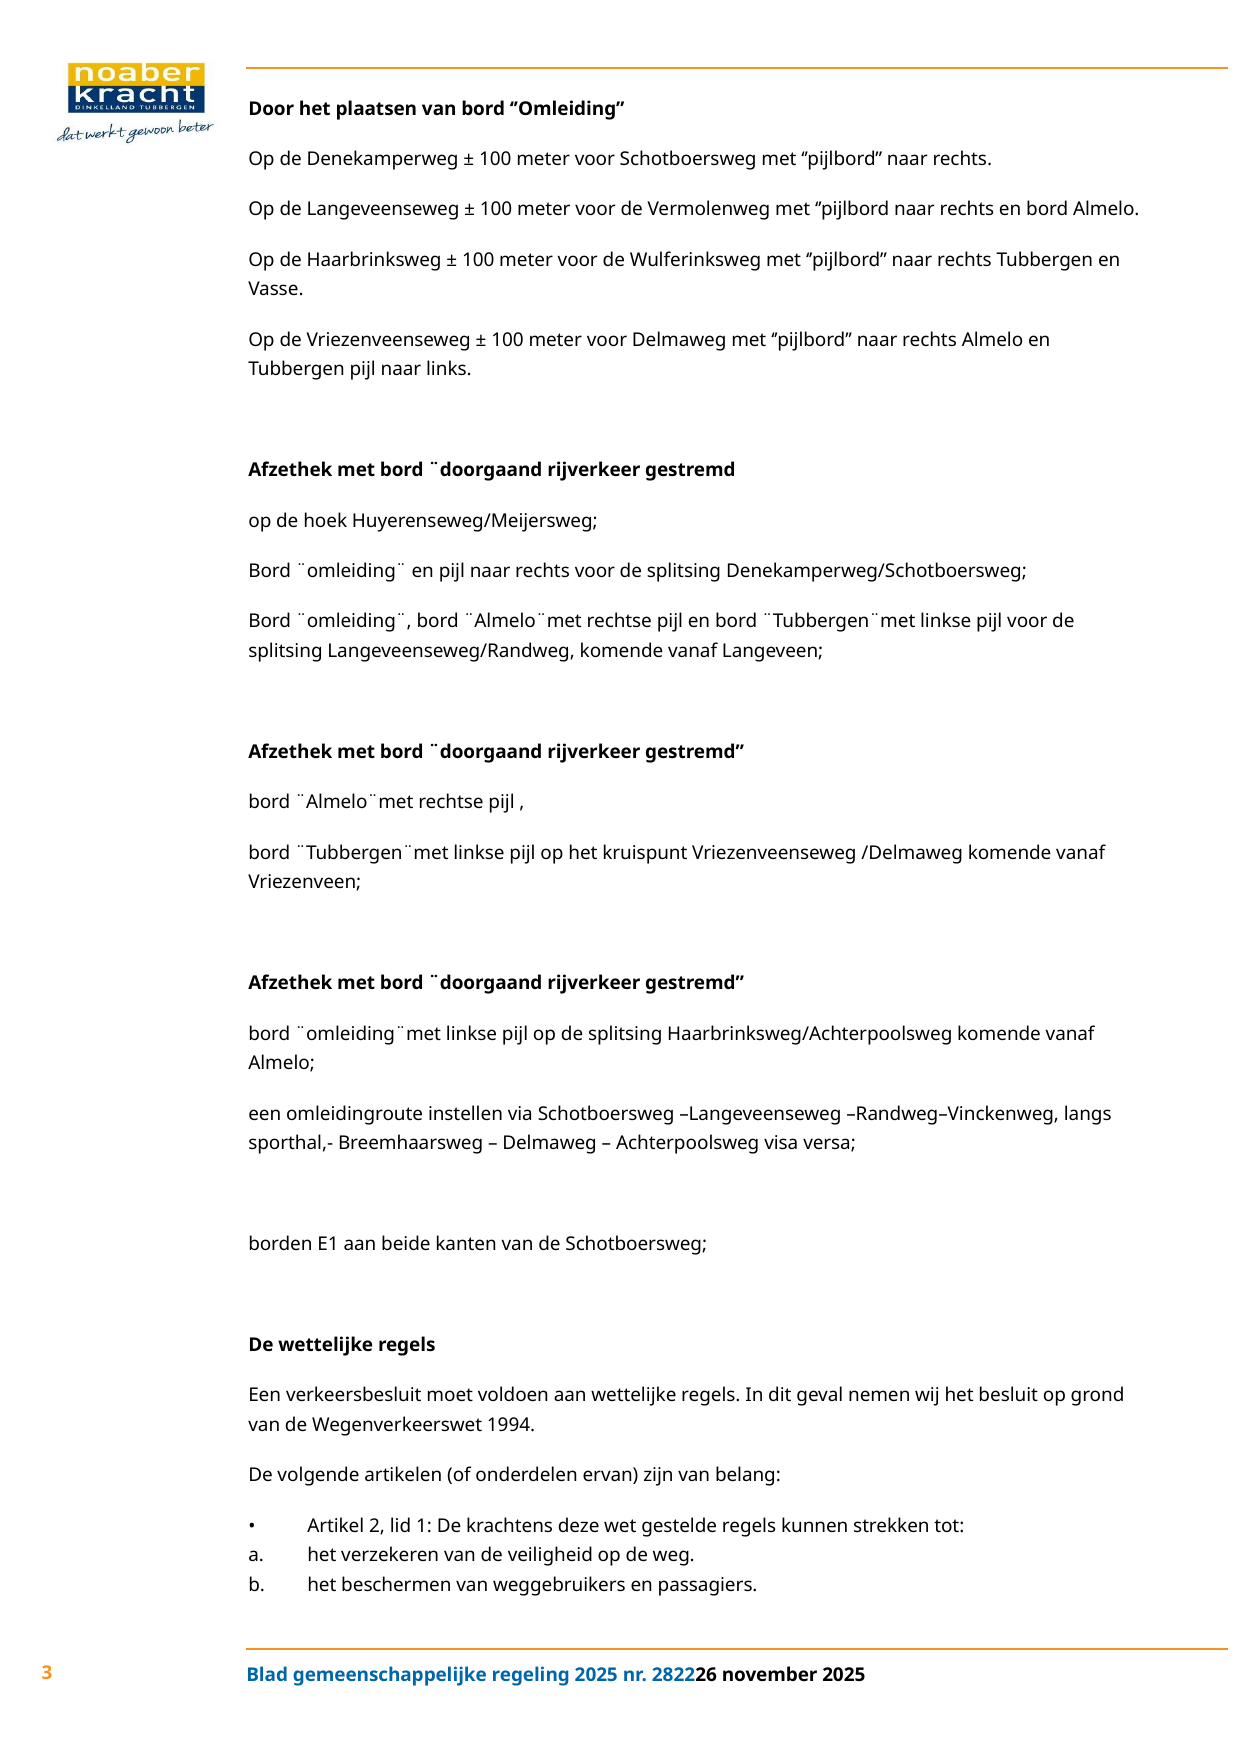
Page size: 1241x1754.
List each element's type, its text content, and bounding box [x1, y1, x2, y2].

text Op de Langeveenseweg ± 100 meter voor de Vermolenweg met ‘’pijlbord naar rechts en bord Almelo. [248, 196, 1152, 221]
text Afzethek met bord ¨doorgaand rijverkeer gestremd” [248, 969, 1152, 995]
text Op de Denekamperweg ± 100 meter voor Schotboersweg met ‘’pijlbord’’ naar rechts. [248, 145, 1152, 171]
picture [41, 47, 231, 172]
list Artikel 2, lid 1: De krachtens deze wet gestelde regels kunnen strekken tot: [248, 1512, 1152, 1538]
text Bord ¨omleiding¨ en pijl naar rechts voor de splitsing Denekamperweg/Schotboersweg; [248, 557, 1152, 583]
text op de hoek Huyerenseweg/Meijersweg; [248, 507, 1152, 533]
text Een verkeersbesluit moet voldoen aan wettelijke regels. In dit geval nemen wij het besluit op grond van de Wegenverkeerswet 1994. [248, 1381, 1152, 1437]
text Door het plaatsen van bord ‘’Omleiding’’ [248, 95, 1152, 121]
text Bord ¨omleiding¨, bord ¨Almelo¨met rechtse pijl en bord ¨Tubbergen¨met linkse pijl voor de splitsing Langeveenseweg/Randweg, komende vanaf Langeveen; [248, 608, 1152, 663]
list het beschermen van weggebruikers en passagiers. [248, 1571, 1152, 1597]
text bord ¨Tubbergen¨met linkse pijl op het kruispunt Vriezenveenseweg /Delmaweg komende vanaf Vriezenveen; [248, 839, 1152, 894]
text een omleidingroute instellen via Schotboersweg –Langeveenseweg –Randweg–Vinckenweg, langs sporthal,- Breemhaarsweg – Delmaweg – Achterpoolsweg visa versa; [248, 1100, 1152, 1155]
text Op de Vriezenveenseweg ± 100 meter voor Delmaweg met ‘’pijlbord’’ naar rechts Almelo en Tubbergen pijl naar links. [248, 326, 1152, 381]
text Afzethek met bord ¨doorgaand rijverkeer gestremd [248, 456, 1152, 482]
text De wettelijke regels [248, 1331, 1152, 1357]
list het verzekeren van de veiligheid op de weg. [248, 1541, 1152, 1567]
text Afzethek met bord ¨doorgaand rijverkeer gestremd” [248, 738, 1152, 764]
text Op de Haarbrinksweg ± 100 meter voor de Wulferinksweg met ‘’pijlbord’’ naar rechts Tubbergen en Vasse. [248, 246, 1152, 301]
text bord ¨Almelo¨met rechtse pijl , [248, 788, 1152, 814]
text bord ¨omleiding¨met linkse pijl op de splitsing Haarbrinksweg/Achterpoolsweg komende vanaf Almelo; [248, 1020, 1152, 1075]
text borden E1 aan beide kanten van de Schotboersweg; [248, 1230, 1152, 1256]
text De volgende artikelen (of onderdelen ervan) zijn van belang: [248, 1461, 1152, 1487]
